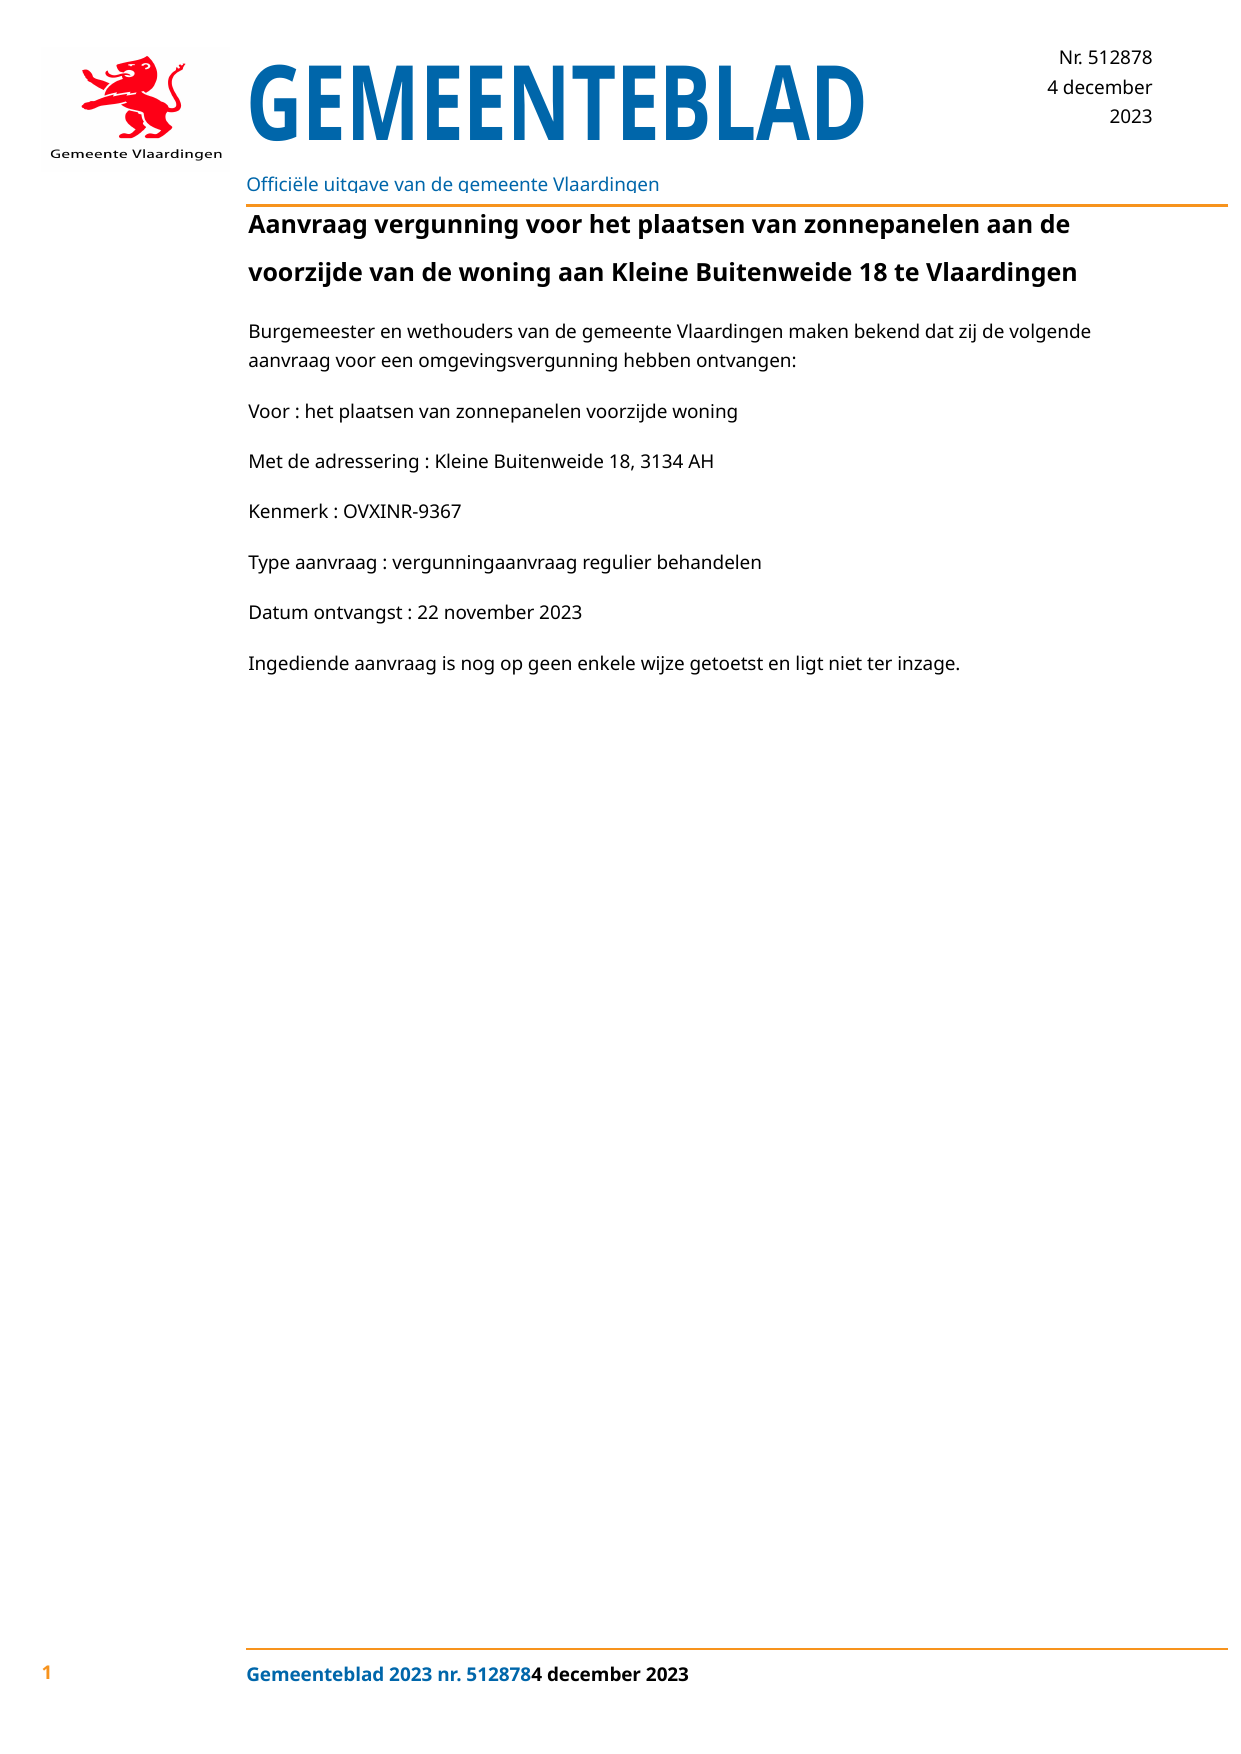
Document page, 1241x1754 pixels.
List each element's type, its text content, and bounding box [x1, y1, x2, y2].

text Met de adressering : Kleine Buitenweide 18, 3134 AH [248, 448, 1152, 474]
text Datum ontvangst : 22 november 2023 [248, 599, 1152, 625]
text Aanvraag vergunning voor het plaatsen van zonnepanelen aan de voorzijde van de woning aan Kleine Buitenweide 18 te Vlaardingen [248, 207, 1152, 288]
text Ingediende aanvraag is nog op geen enkele wijze getoetst en ligt niet ter inzage. [248, 650, 1152, 676]
text Burgemeester en wethouders van de gemeente Vlaardingen maken bekend dat zij de volgende aanvraag voor een omgevingsvergunning hebben ontvangen: [248, 318, 1152, 373]
text Kenmerk : OVXINR-9367 [248, 499, 1152, 524]
text Type aanvraag : vergunningaanvraag regulier behandelen [248, 549, 1152, 575]
picture [41, 47, 231, 172]
text Voor : het plaatsen van zonnepanelen voorzijde woning [248, 398, 1152, 424]
